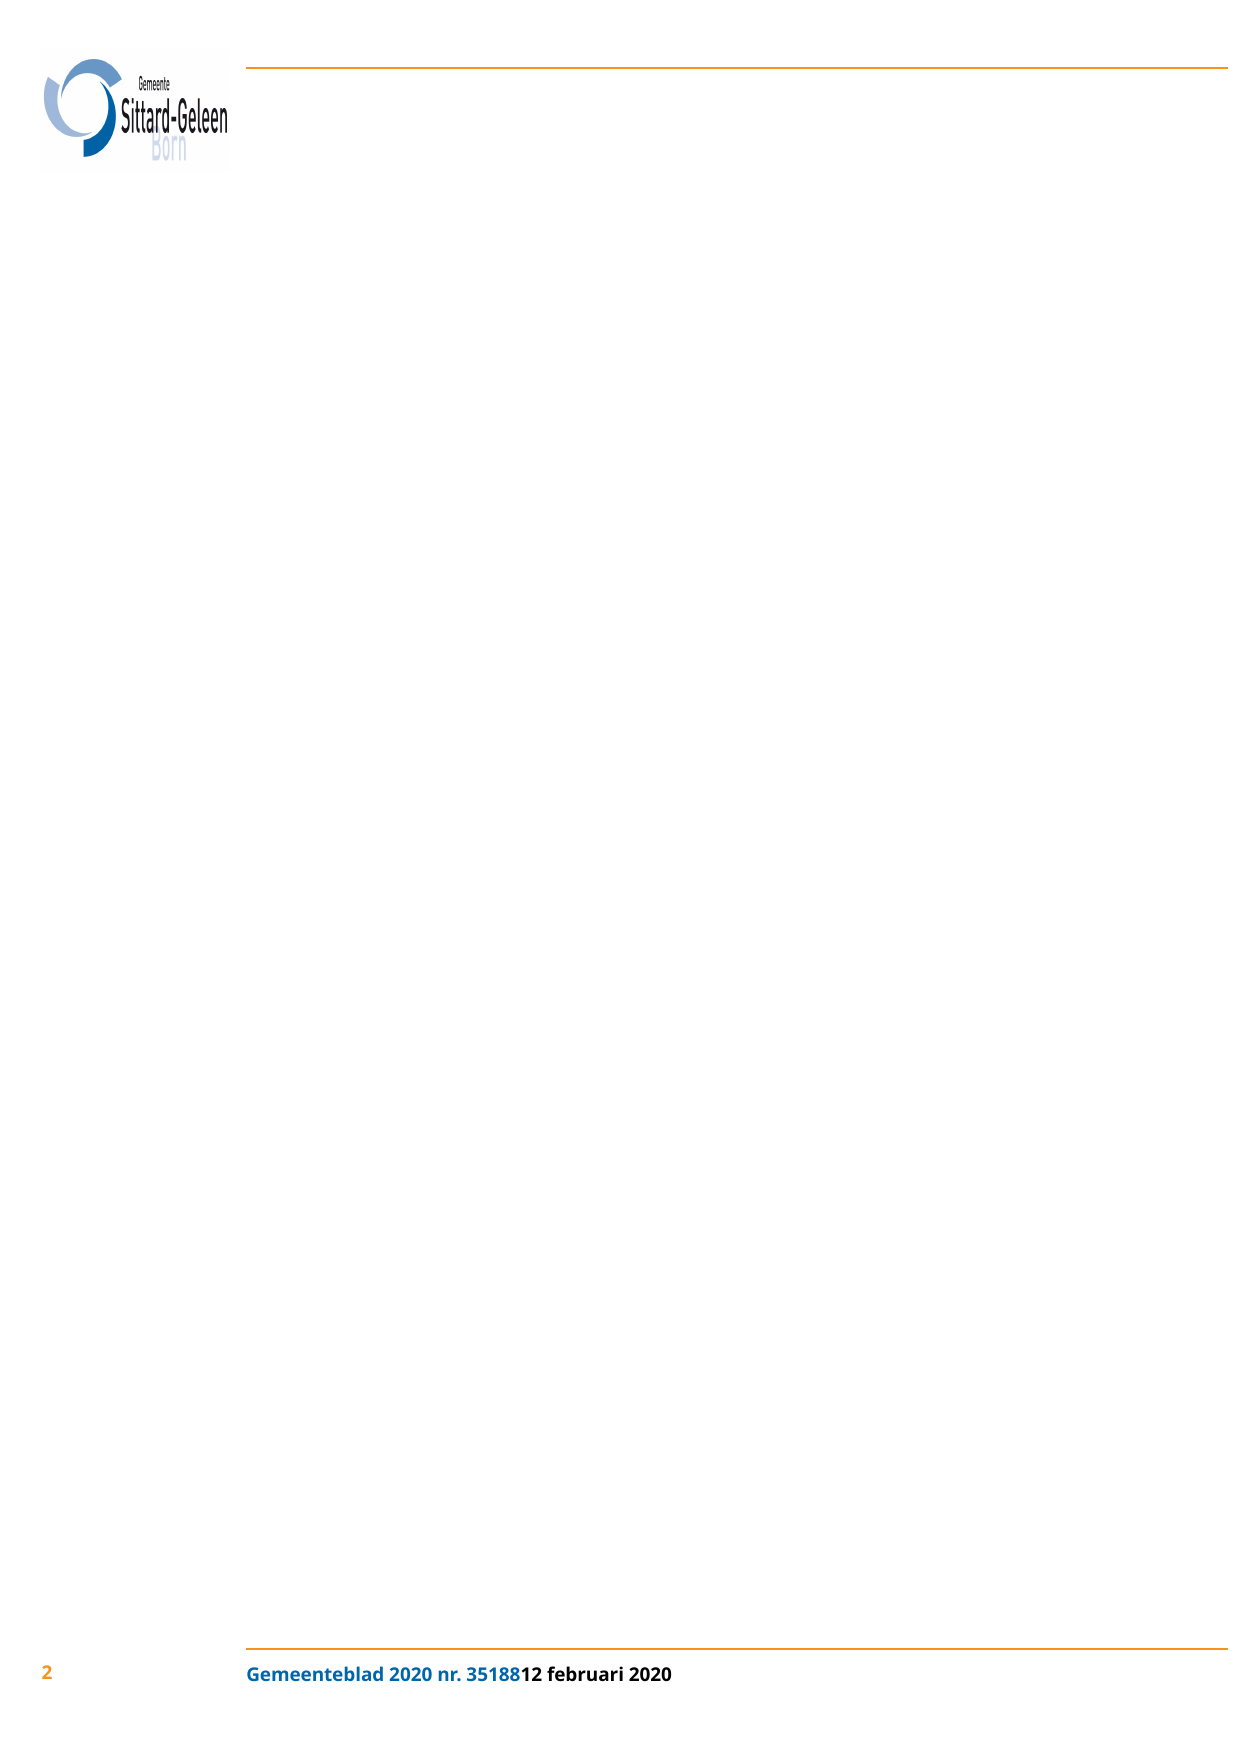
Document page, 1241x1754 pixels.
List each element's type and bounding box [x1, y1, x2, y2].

picture [41, 47, 231, 172]
